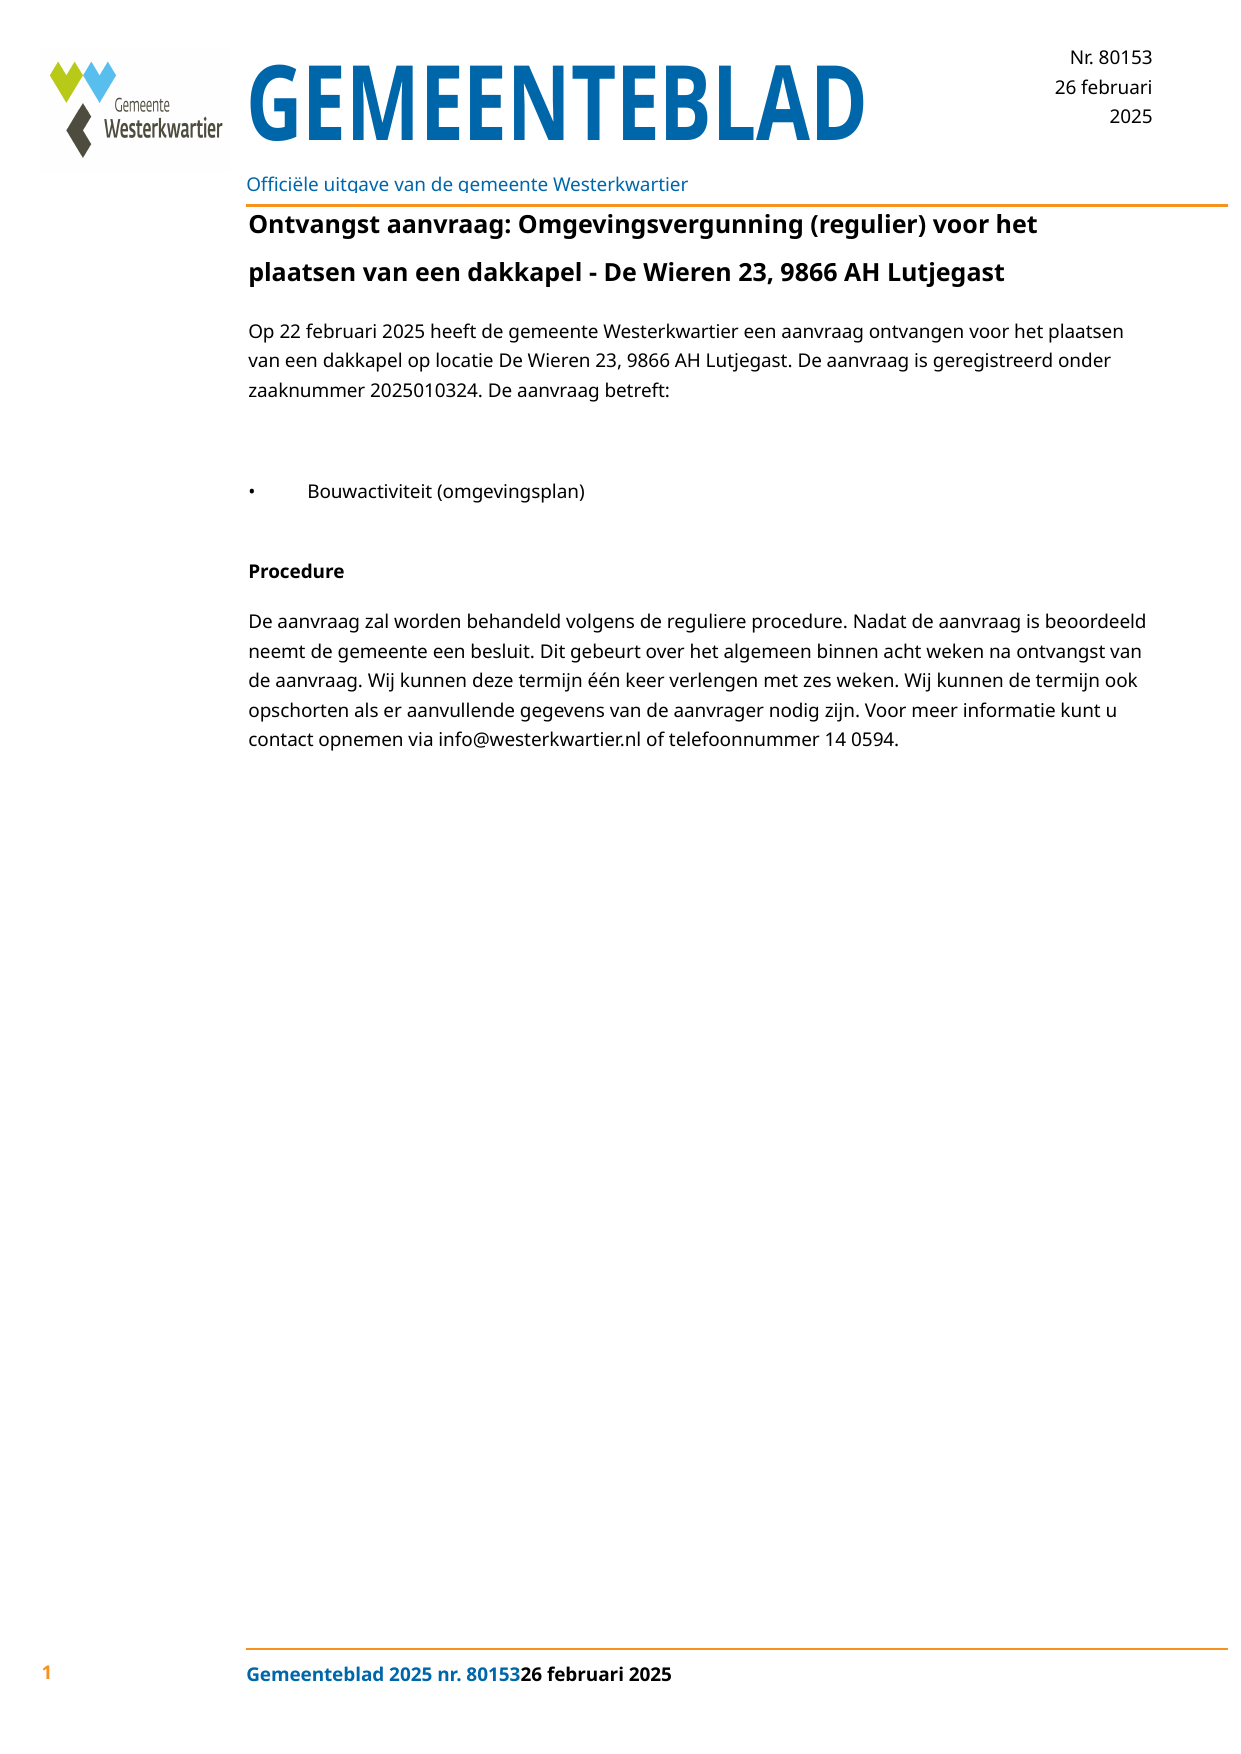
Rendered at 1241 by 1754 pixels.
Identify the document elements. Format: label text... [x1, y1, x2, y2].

picture [41, 47, 231, 172]
text Ontvangst aanvraag: Omgevingsvergunning (regulier) voor het plaatsen van een dakkapel - De Wieren 23, 9866 AH Lutjegast [248, 207, 1152, 288]
text Procedure [248, 558, 1152, 584]
text Op 22 februari 2025 heeft de gemeente Westerkwartier een aanvraag ontvangen voor het plaatsen van een dakkapel op locatie De Wieren 23, 9866 AH Lutjegast. De aanvraag is geregistreerd onder zaaknummer 2025010324. De aanvraag betreft: [248, 318, 1152, 403]
text De aanvraag zal worden behandeld volgens de reguliere procedure. Nadat de aanvraag is beoordeeld neemt de gemeente een besluit. Dit gebeurt over het algemeen binnen acht weken na ontvangst van de aanvraag. Wij kunnen deze termijn één keer verlengen met zes weken. Wij kunnen de termijn ook opschorten als er aanvullende gegevens van de aanvrager nodig zijn. Voor meer informatie kunt u contact opnemen via info@westerkwartier.nl of telefoonnummer 14 0594. [248, 608, 1152, 752]
list Bouwactiviteit (omgevingsplan) [248, 478, 1152, 504]
